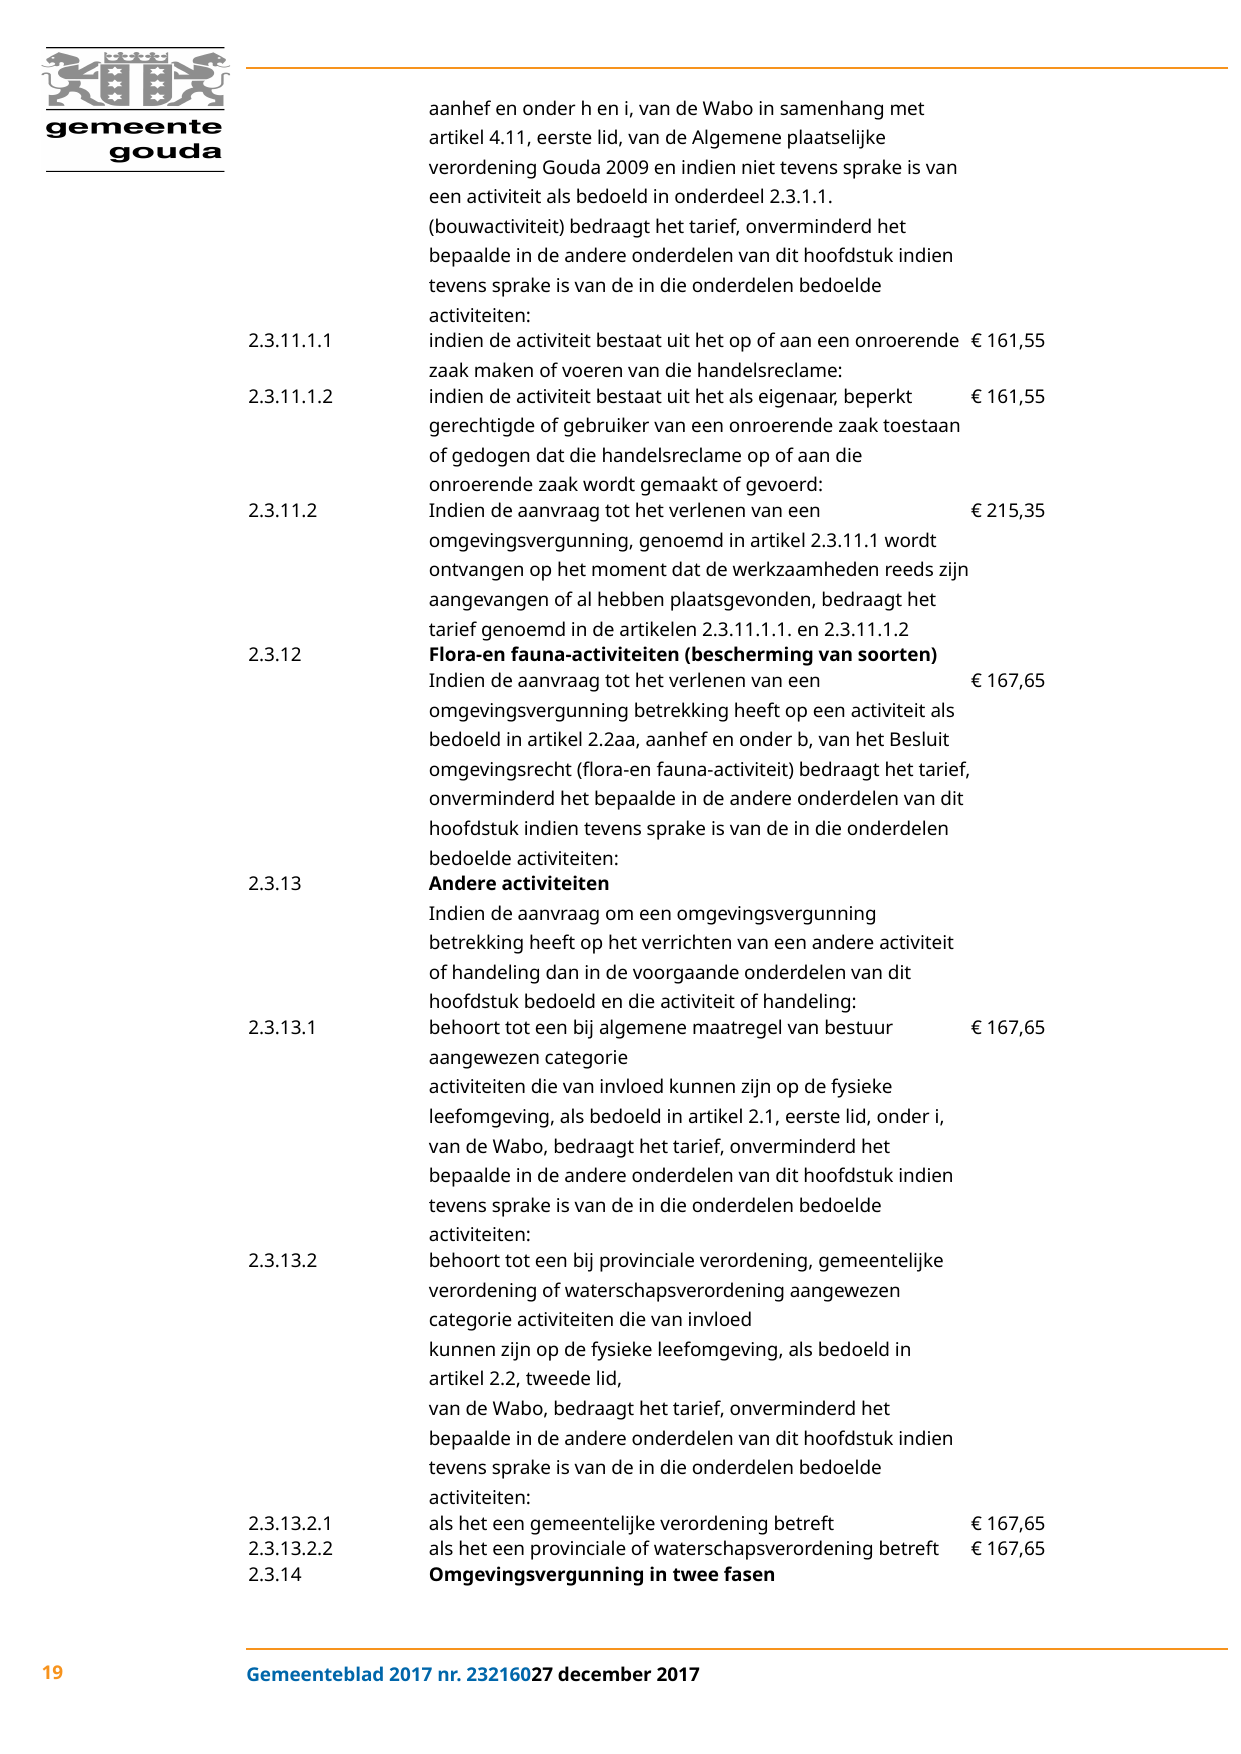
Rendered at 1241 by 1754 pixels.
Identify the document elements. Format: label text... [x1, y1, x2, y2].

table_cell 2.3.13.2.2 [248, 1535, 429, 1561]
table_cell [971, 95, 1152, 328]
table_cell Flora-en fauna-activiteiten (bescherming van soorten) [429, 641, 971, 667]
table_cell Omgevingsvergunning in twee fasen [429, 1561, 971, 1587]
table_cell behoort tot een bij algemene maatregel van bestuur aangewezen categorie activiteiten die van invloed kunnen zijn op de fysieke leefomgeving, als bedoeld in artikel 2.1, eerste lid, onder i, van de Wabo, bedraagt het tarief, onverminderd het bepaalde in de andere onderdelen van dit hoofdstuk indien tevens sprake is van de in die onderdelen bedoelde activiteiten: [429, 1015, 971, 1247]
picture [41, 47, 231, 172]
table_cell 2.3.13.1 [248, 1015, 429, 1247]
table_cell € 161,55 [971, 328, 1152, 383]
table_cell indien de activiteit bestaat uit het op of aan een onroerende zaak maken of voeren van die handelsreclame: [429, 328, 971, 383]
table_cell € 167,65 [971, 1535, 1152, 1561]
table_cell [971, 870, 1152, 1014]
table_cell [971, 1561, 1152, 1587]
table_cell 2.3.11.1.1 [248, 328, 429, 383]
table_cell 2.3.11.1.2 [248, 383, 429, 497]
table_cell € 167,65 [971, 1510, 1152, 1535]
table_cell 2.3.14 [248, 1561, 429, 1587]
table_cell indien de activiteit bestaat uit het als eigenaar, beperkt gerechtigde of gebruiker van een onroerende zaak toestaan of gedogen dat die handelsreclame op of aan die onroerende zaak wordt gemaakt of gevoerd: [429, 383, 971, 497]
table_cell € 167,65 [971, 1015, 1152, 1247]
table_cell 2.3.11.2 [248, 498, 429, 641]
table_cell 2.3.13.2.1 [248, 1510, 429, 1535]
table_cell 2.3.12 [248, 641, 429, 667]
table_cell Indien de aanvraag tot het verlenen van een omgevingsvergunning, genoemd in artikel 2.3.11.1 wordt ontvangen op het moment dat de werkzaamheden reeds zijn aangevangen of al hebben plaatsgevonden, bedraagt het tarief genoemd in de artikelen 2.3.11.1.1. en 2.3.11.1.2 [429, 498, 971, 641]
table_cell € 215,35 [971, 498, 1152, 641]
table_cell als het een provinciale of waterschapsverordening betreft [429, 1535, 971, 1561]
table_cell € 161,55 [971, 383, 1152, 497]
table_cell € 167,65 [971, 667, 1152, 870]
table_cell 2.3.13.2 [248, 1247, 429, 1510]
table_cell als het een gemeentelijke verordening betreft [429, 1510, 971, 1535]
table_cell Andere activiteiten Indien de aanvraag om een omgevingsvergunning betrekking heeft op het verrichten van een andere activiteit of handeling dan in de voorgaande onderdelen van dit hoofdstuk bedoeld en die activiteit of handeling: [429, 870, 971, 1014]
table_cell 2.3.13 [248, 870, 429, 1014]
table_cell behoort tot een bij provinciale verordening, gemeentelijke verordening of waterschapsverordening aangewezen categorie activiteiten die van invloed kunnen zijn op de fysieke leefomgeving, als bedoeld in artikel 2.2, tweede lid, van de Wabo, bedraagt het tarief, onverminderd het bepaalde in de andere onderdelen van dit hoofdstuk indien tevens sprake is van de in die onderdelen bedoelde activiteiten: [429, 1247, 971, 1510]
table_cell Indien de aanvraag tot het verlenen van een omgevingsvergunning betrekking heeft op een activiteit als bedoeld in artikel 2.2aa, aanhef en onder b, van het Besluit omgevingsrecht (flora-en fauna-activiteit) bedraagt het tarief, onverminderd het bepaalde in de andere onderdelen van dit hoofdstuk indien tevens sprake is van de in die onderdelen bedoelde activiteiten: [429, 667, 971, 870]
table_cell [248, 95, 429, 328]
table_cell [971, 641, 1152, 667]
table_cell [971, 1247, 1152, 1510]
table_cell aanhef en onder h en i, van de Wabo in samenhang met artikel 4.11, eerste lid, van de Algemene plaatselijke verordening Gouda 2009 en indien niet tevens sprake is van een activiteit als bedoeld in onderdeel 2.3.1.1. (bouwactiviteit) bedraagt het tarief, onverminderd het bepaalde in de andere onderdelen van dit hoofdstuk indien tevens sprake is van de in die onderdelen bedoelde activiteiten: [429, 95, 971, 328]
table_cell [248, 667, 429, 870]
